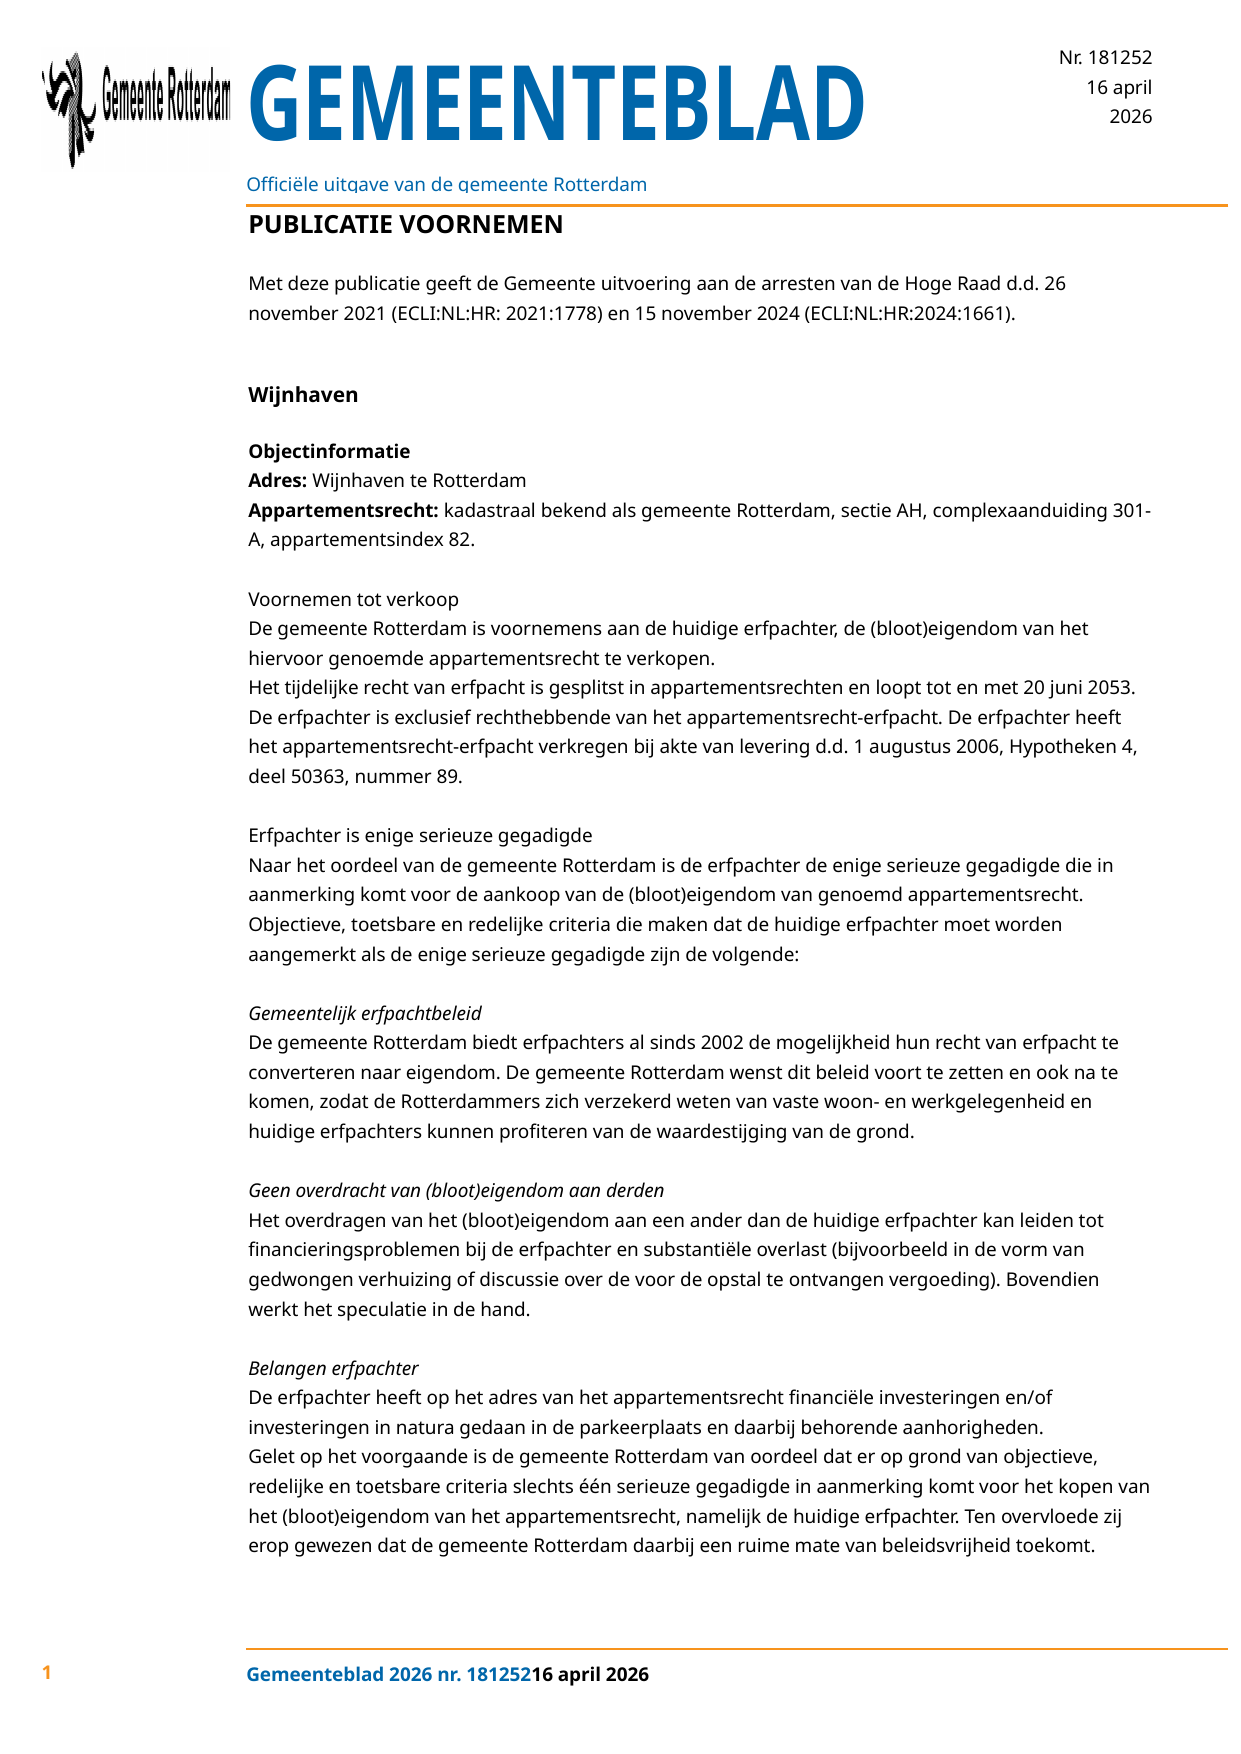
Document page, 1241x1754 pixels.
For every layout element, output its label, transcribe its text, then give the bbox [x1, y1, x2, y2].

text Belangen erfpachter [248, 1355, 1152, 1381]
text De gemeente Rotterdam biedt erfpachters al sinds 2002 de mogelijkheid hun recht van erfpacht te converteren naar eigendom. De gemeente Rotterdam wenst dit beleid voort te zetten en ook na te komen, zodat de Rotterdammers zich verzekerd weten van vaste woon- en werkgelegenheid en huidige erfpachters kunnen profiteren van de waardestijging van de grond. [248, 1029, 1152, 1144]
text De erfpachter heeft op het adres van het appartementsrecht financiële investeringen en/of investeringen in natura gedaan in de parkeerplaats en daarbij behorende aanhorigheden. [248, 1384, 1152, 1440]
picture [41, 47, 231, 172]
text Naar het oordeel van de gemeente Rotterdam is de erfpachter de enige serieuze gegadigde die in aanmerking komt voor de aankoop van de (bloot)eigendom van genoemd appartementsrecht. [248, 852, 1152, 907]
text Gemeentelijk erfpachtbeleid [248, 1000, 1152, 1026]
text Voornemen tot verkoop [248, 586, 1152, 612]
text Objectinformatie [248, 438, 1152, 464]
text Wijnhaven [248, 380, 1152, 408]
text Met deze publicatie geeft de Gemeente uitvoering aan de arresten van de Hoge Raad d.d. 26 november 2021 (ECLI:NL:HR: 2021:1778) en 15 november 2024 (ECLI:NL:HR:2024:1661). [248, 270, 1152, 326]
text Adres: Wijnhaven te Rotterdam [248, 467, 1152, 493]
text Gelet op het voorgaande is de gemeente Rotterdam van oordeel dat er op grond van objectieve, redelijke en toetsbare criteria slechts één serieuze gegadigde in aanmerking komt voor het kopen van het (bloot)eigendom van het appartementsrecht, namelijk de huidige erfpachter. Ten overvloede zij erop gewezen dat de gemeente Rotterdam daarbij een ruime mate van beleidsvrijheid toekomt. [248, 1444, 1152, 1558]
text Appartementsrecht: kadastraal bekend als gemeente Rotterdam, sectie AH, complexaanduiding 301-A, appartementsindex 82. [248, 497, 1152, 552]
text De gemeente Rotterdam is voornemens aan de huidige erfpachter, de (bloot)eigendom van het hiervoor genoemde appartementsrecht te verkopen. [248, 615, 1152, 671]
text Het tijdelijke recht van erfpacht is gesplitst in appartementsrechten en loopt tot en met 20 juni 2053. De erfpachter is exclusief rechthebbende van het appartementsrecht-erfpacht. De erfpachter heeft het appartementsrecht-erfpacht verkregen bij akte van levering d.d. 1 augustus 2006, Hypotheken 4, deel 50363, nummer 89. [248, 674, 1152, 789]
text Objectieve, toetsbare en redelijke criteria die maken dat de huidige erfpachter moet worden aangemerkt als de enige serieuze gegadigde zijn de volgende: [248, 911, 1152, 967]
text Geen overdracht van (bloot)eigendom aan derden [248, 1177, 1152, 1203]
text Het overdragen van het (bloot)eigendom aan een ander dan de huidige erfpachter kan leiden tot financieringsproblemen bij de erfpachter en substantiële overlast (bijvoorbeeld in de vorm van gedwongen verhuizing of discussie over de voor de opstal te ontvangen vergoeding). Bovendien werkt het speculatie in de hand. [248, 1207, 1152, 1322]
text Erfpachter is enige serieuze gegadigde [248, 822, 1152, 848]
text PUBLICATIE VOORNEMEN [248, 207, 1152, 241]
